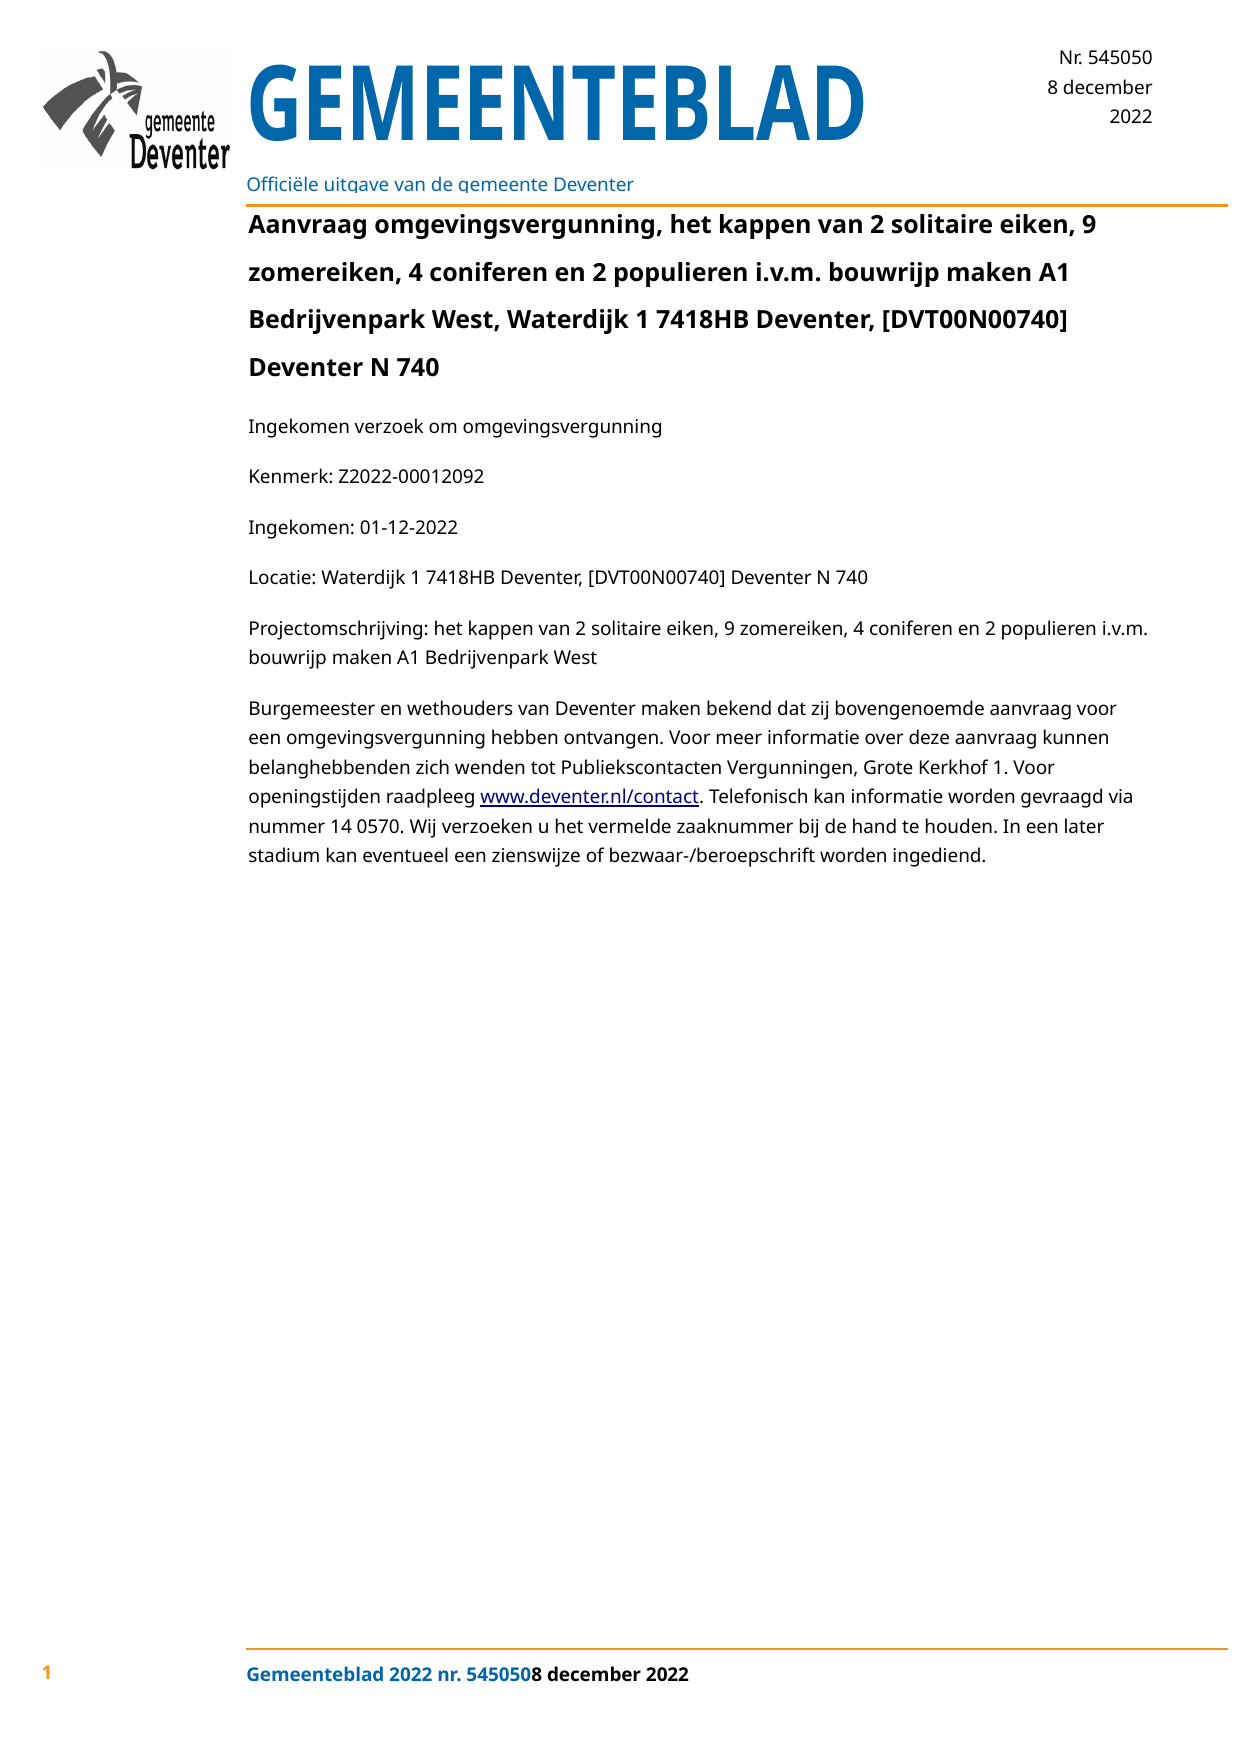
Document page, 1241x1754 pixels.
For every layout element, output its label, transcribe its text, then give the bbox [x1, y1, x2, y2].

text Kenmerk: Z2022-00012092 [248, 463, 1152, 489]
text Projectomschrijving: het kappen van 2 solitaire eiken, 9 zomereiken, 4 coniferen en 2 populieren i.v.m. bouwrijp maken A1 Bedrijvenpark West [248, 615, 1152, 670]
text Aanvraag omgevingsvergunning, het kappen van 2 solitaire eiken, 9 zomereiken, 4 coniferen en 2 populieren i.v.m. bouwrijp maken A1 Bedrijvenpark West, Waterdijk 1 7418HB Deventer, [DVT00N00740] Deventer N 740 [248, 207, 1152, 384]
text Ingekomen verzoek om omgevingsvergunning [248, 413, 1152, 439]
text Ingekomen: 01-12-2022 [248, 514, 1152, 540]
text Burgemeester en wethouders van Deventer maken bekend dat zij bovengenoemde aanvraag voor een omgevingsvergunning hebben ontvangen. Voor meer informatie over deze aanvraag kunnen belanghebbenden zich wenden tot Publiekscontacten Vergunningen, Grote Kerkhof 1. Voor openingstijden raadpleeg www.deventer.nl/contact. Telefonisch kan informatie worden gevraagd via nummer 14 0570. Wij verzoeken u het vermelde zaaknummer bij de hand te houden. In een later stadium kan eventueel een zienswijze of bezwaar-/beroepschrift worden ingediend. [248, 695, 1152, 868]
picture [41, 47, 231, 172]
text Locatie: Waterdijk 1 7418HB Deventer, [DVT00N00740] Deventer N 740 [248, 564, 1152, 590]
